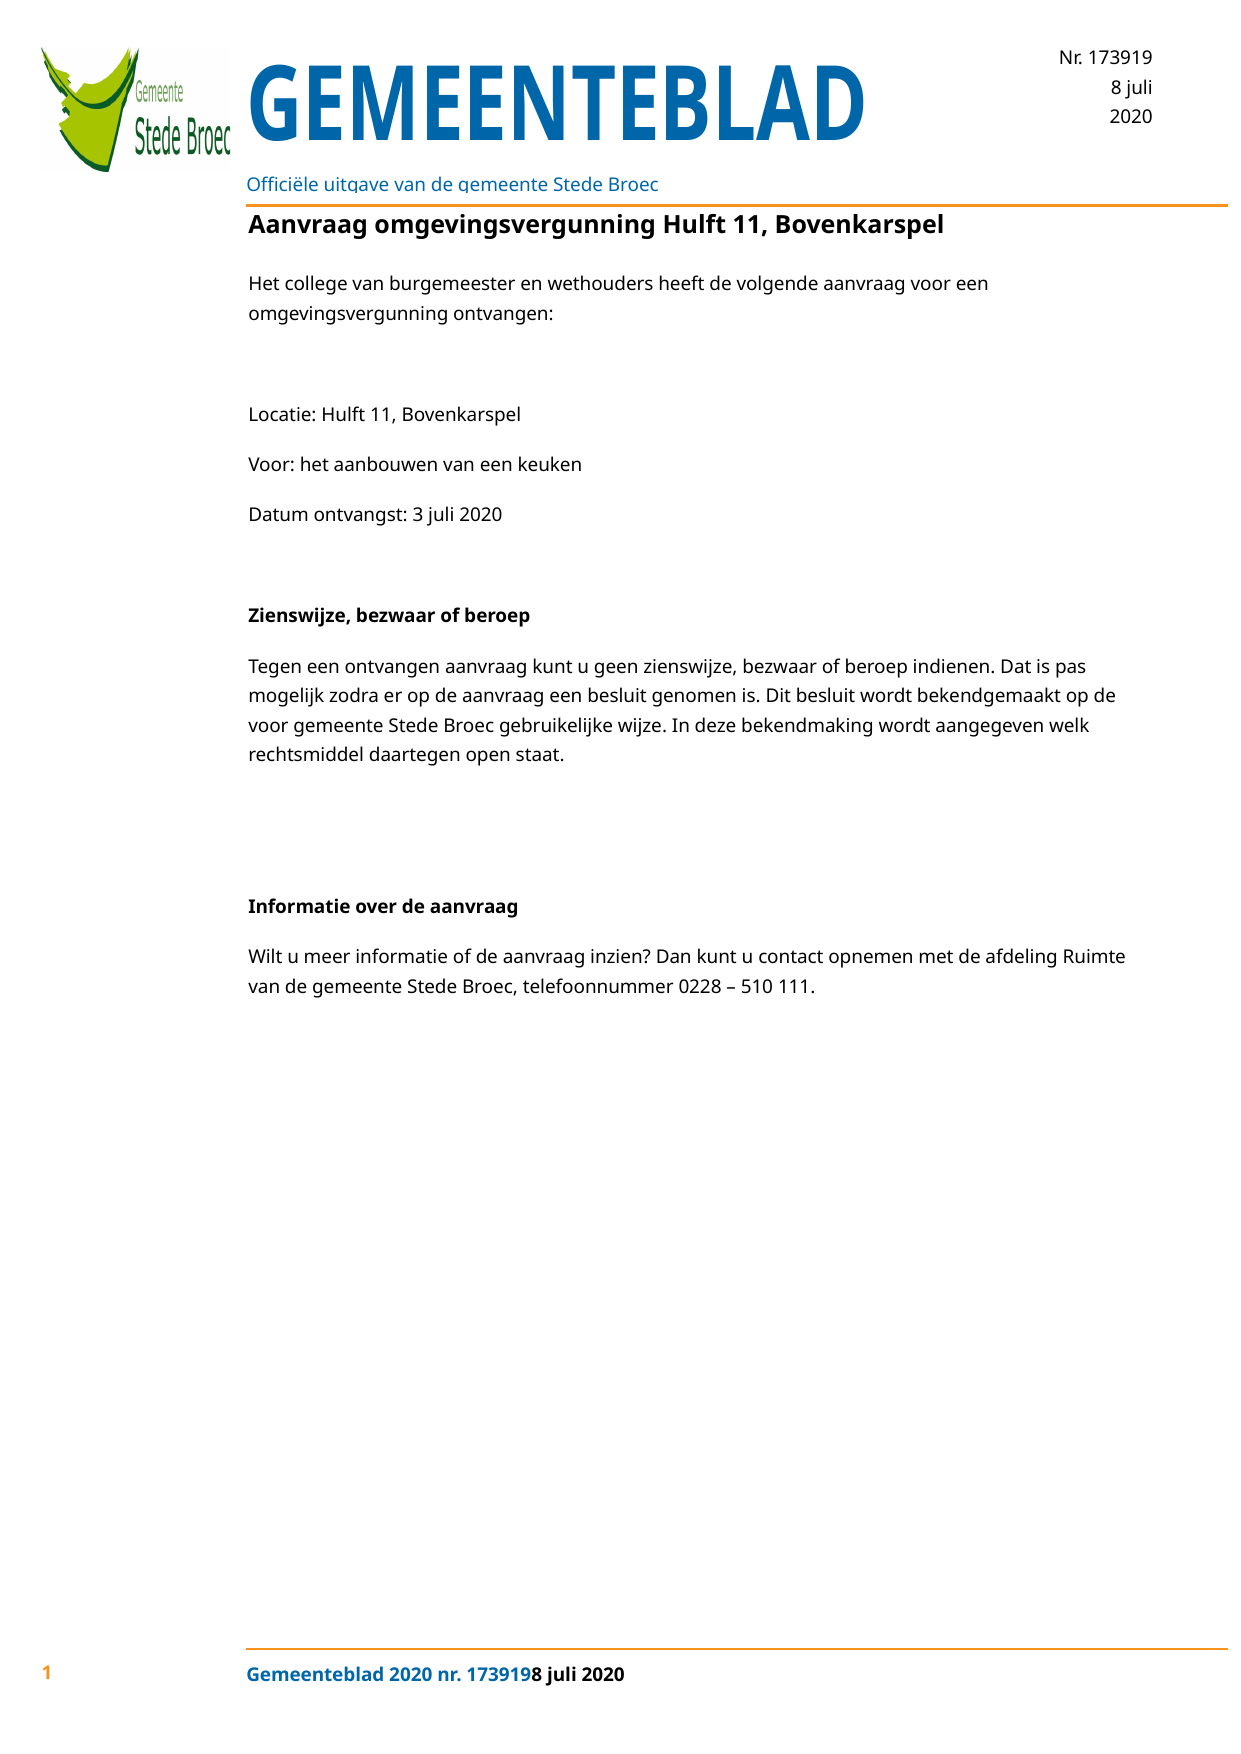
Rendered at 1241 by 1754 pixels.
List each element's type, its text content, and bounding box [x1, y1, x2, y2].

text Locatie: Hulft 11, Bovenkarspel [248, 401, 1152, 426]
text Voor: het aanbouwen van een keuken [248, 451, 1152, 477]
text Wilt u meer informatie of de aanvraag inzien? Dan kunt u contact opnemen met de afdeling Ruimte van de gemeente Stede Broec, telefoonnummer 0228 – 510 111. [248, 943, 1152, 998]
text Tegen een ontvangen aanvraag kunt u geen zienswijze, bezwaar of beroep indienen. Dat is pas mogelijk zodra er op de aanvraag een besluit genomen is. Dit besluit wordt bekendgemaakt op de voor gemeente Stede Broec gebruikelijke wijze. In deze bekendmaking wordt aangegeven welk rechtsmiddel daartegen open staat. [248, 653, 1152, 767]
text Informatie over de aanvraag [248, 893, 1152, 918]
text Aanvraag omgevingsvergunning Hulft 11, Bovenkarspel [248, 207, 1152, 241]
picture [41, 47, 231, 172]
text Datum ontvangst: 3 juli 2020 [248, 502, 1152, 527]
text Het college van burgemeester en wethouders heeft de volgende aanvraag voor een omgevingsvergunning ontvangen: [248, 270, 1152, 326]
text Zienswijze, bezwaar of beroep [248, 602, 1152, 628]
